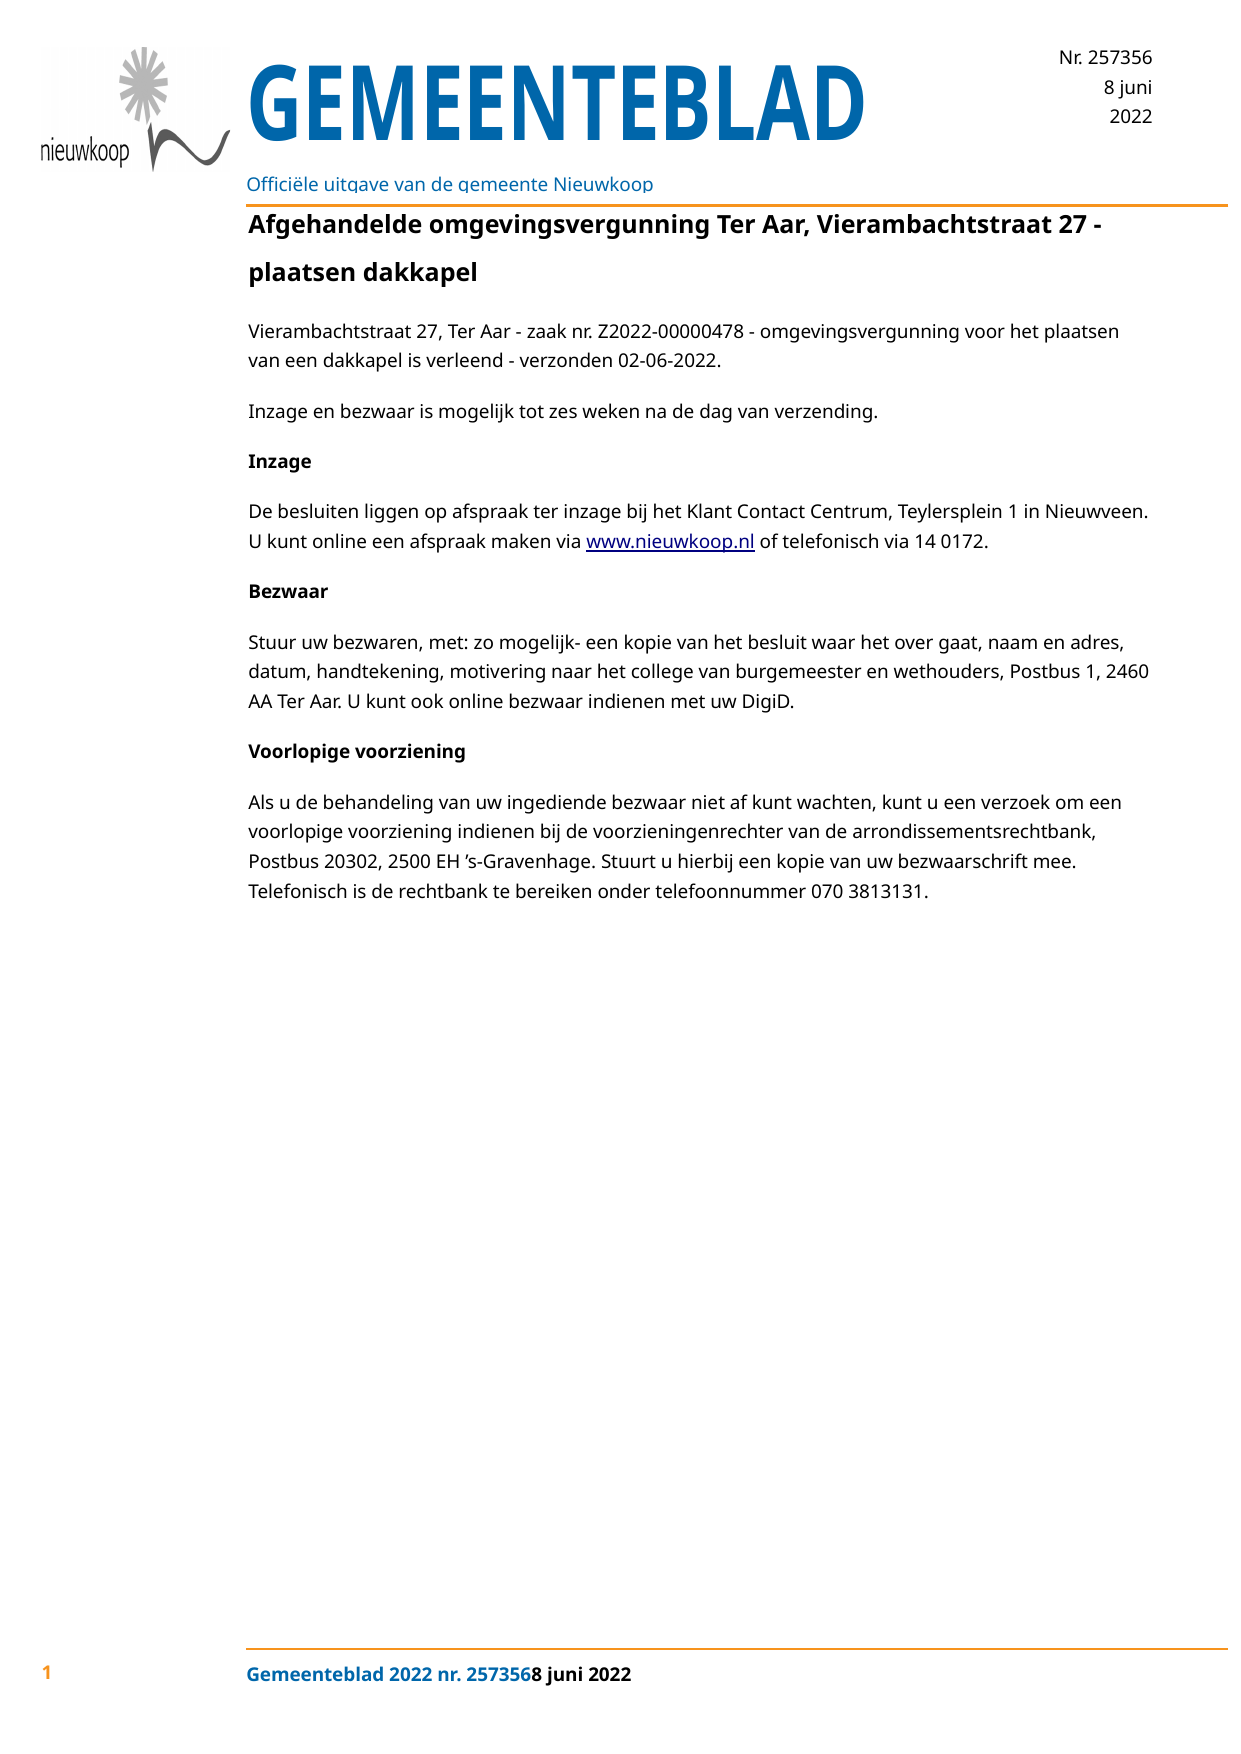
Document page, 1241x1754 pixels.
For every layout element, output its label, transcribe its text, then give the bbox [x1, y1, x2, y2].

text Inzage [248, 448, 1152, 474]
text Inzage en bezwaar is mogelijk tot zes weken na de dag van verzending. [248, 398, 1152, 424]
picture [41, 47, 231, 172]
text Bezwaar [248, 579, 1152, 604]
text Als u de behandeling van uw ingediende bezwaar niet af kunt wachten, kunt u een verzoek om een voorlopige voorziening indienen bij de voorzieningenrechter van de arrondissementsrechtbank, Postbus 20302, 2500 EH ’s-Gravenhage. Stuurt u hierbij een kopie van uw bezwaarschrift mee. Telefonisch is de rechtbank te bereiken onder telefoonnummer 070 3813131. [248, 789, 1152, 904]
text Vierambachtstraat 27, Ter Aar - zaak nr. Z2022-00000478 - omgevingsvergunning voor het plaatsen van een dakkapel is verleend - verzonden 02-06-2022. [248, 318, 1152, 373]
text Afgehandelde omgevingsvergunning Ter Aar, Vierambachtstraat 27 - plaatsen dakkapel [248, 207, 1152, 288]
text Voorlopige voorziening [248, 739, 1152, 764]
text De besluiten liggen op afspraak ter inzage bij het Klant Contact Centrum, Teylersplein 1 in Nieuwveen. U kunt online een afspraak maken via www.nieuwkoop.nl of telefonisch via 14 0172. [248, 499, 1152, 554]
text Stuur uw bezwaren, met: zo mogelijk- een kopie van het besluit waar het over gaat, naam en adres, datum, handtekening, motivering naar het college van burgemeester en wethouders, Postbus 1, 2460 AA Ter Aar. U kunt ook online bezwaar indienen met uw DigiD. [248, 629, 1152, 714]
